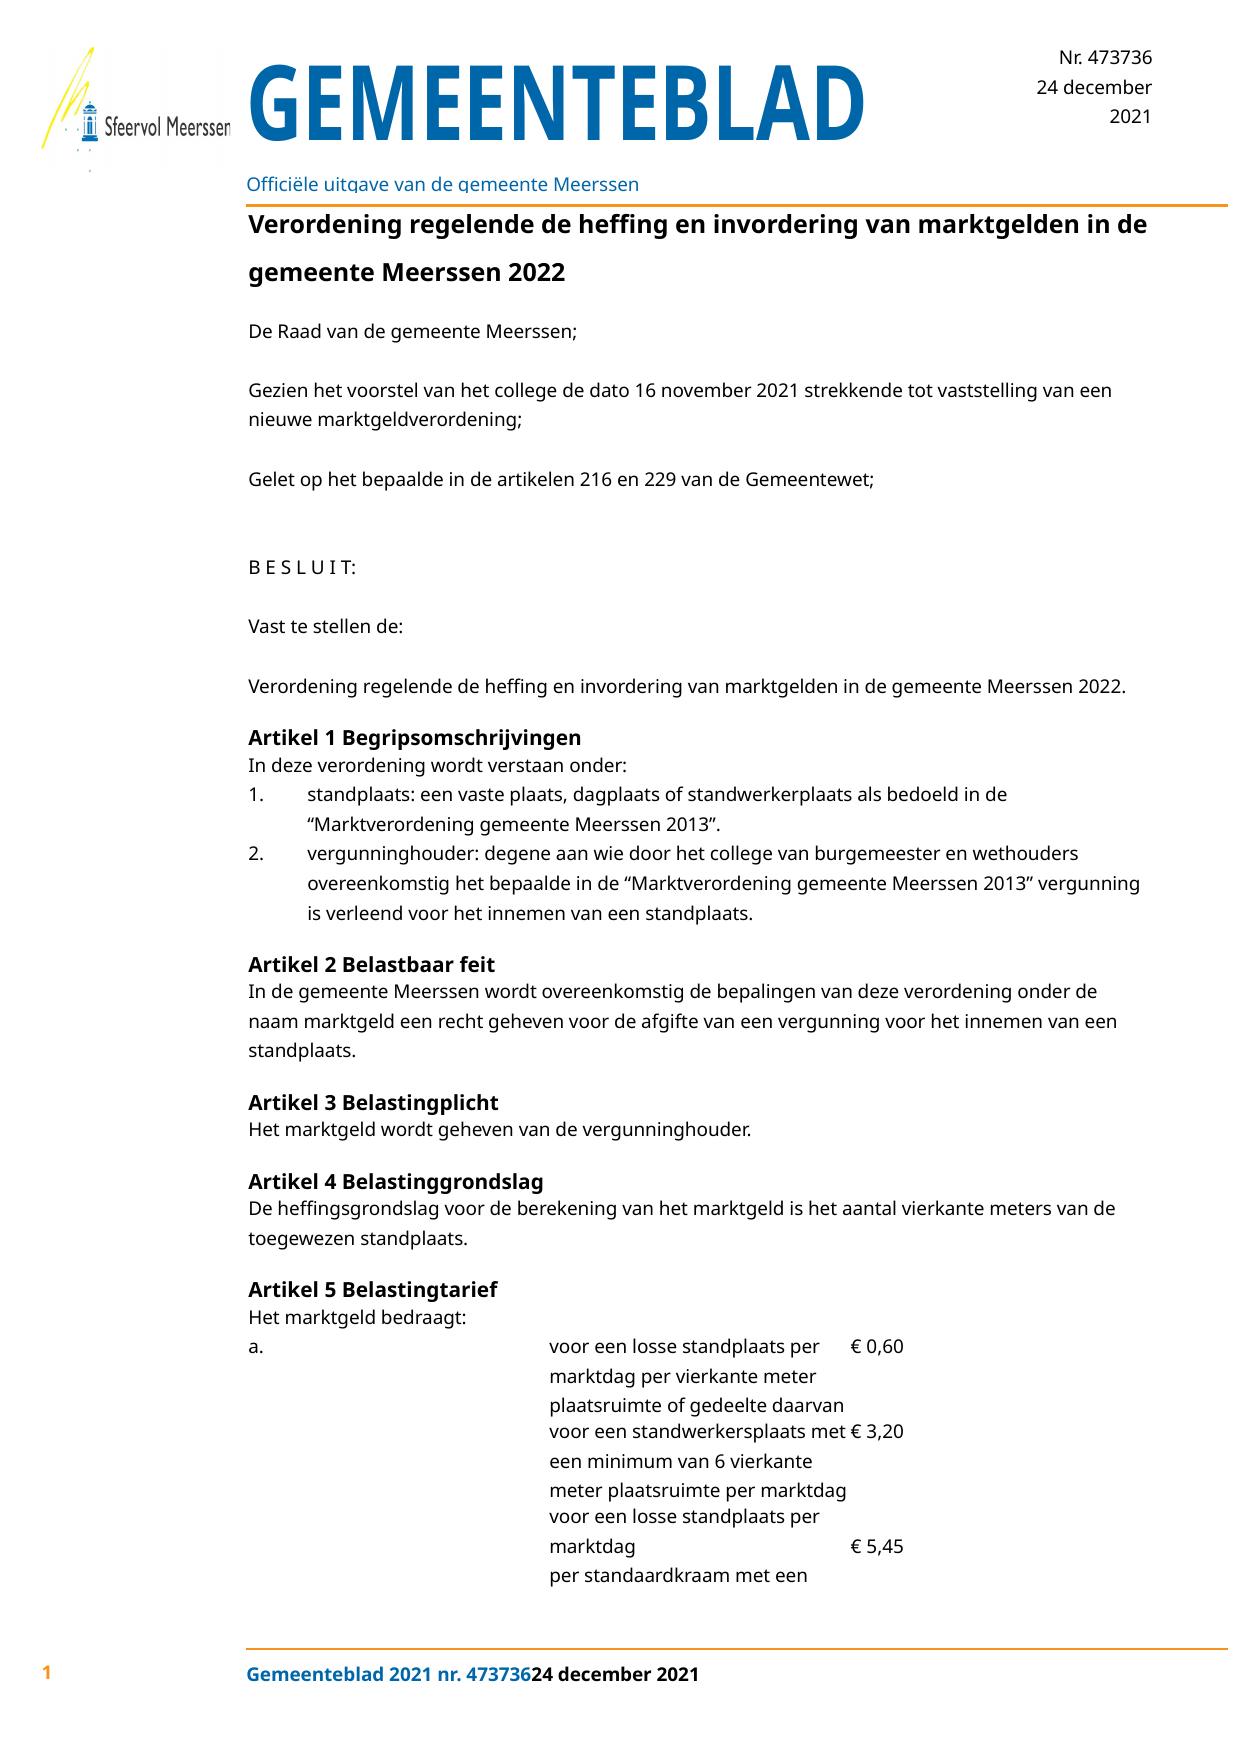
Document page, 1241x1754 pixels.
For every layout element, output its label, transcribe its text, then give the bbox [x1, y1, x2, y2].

text Het marktgeld wordt geheven van de vergunninghouder. [248, 1117, 1152, 1142]
text Artikel 4 Belastinggrondslag [248, 1167, 1152, 1195]
table_header voor een losse standplaats per marktdag per vierkante meter plaatsruimte of gedeelte daarvan [549, 1334, 850, 1418]
text Het marktgeld bedraagt: [248, 1304, 1152, 1329]
text De heffingsgrondslag voor de berekening van het marktgeld is het aantal vierkante meters van de toegewezen standplaats. [248, 1195, 1152, 1251]
text Gezien het voorstel van het college de dato 16 november 2021 strekkende tot vaststelling van een nieuwe marktgeldverordening; [248, 377, 1152, 432]
picture [41, 47, 231, 172]
text Verordening regelende de heffing en invordering van marktgelden in de gemeente Meerssen 2022 [248, 207, 1152, 288]
list vergunninghouder: degene aan wie door het college van burgemeester en wethouders overeenkomstig het bepaalde in de “Marktverordening gemeente Meerssen 2013” vergunning is verleend voor het innemen van een standplaats. [248, 841, 1152, 925]
text Vast te stellen de: [248, 614, 1152, 639]
table_header € 0,60 [850, 1334, 1152, 1418]
text In de gemeente Meerssen wordt overeenkomstig de bepalingen van deze verordening onder de naam marktgeld een recht geheven voor de afgifte van een vergunning voor het innemen van een standplaats. [248, 978, 1152, 1063]
text B E S L U I T: [248, 554, 1152, 580]
table_cell voor een standwerkersplaats met een minimum van 6 vierkante meter plaatsruimte per marktdag [549, 1419, 850, 1503]
text Artikel 5 Belastingtarief [248, 1275, 1152, 1304]
text Gelet op het bepaalde in de artikelen 216 en 229 van de Gemeentewet; [248, 466, 1152, 492]
table_cell [248, 1419, 549, 1503]
text Artikel 2 Belastbaar feit [248, 950, 1152, 978]
text Verordening regelende de heffing en invordering van marktgelden in de gemeente Meerssen 2022. [248, 673, 1152, 699]
text Artikel 1 Begripsomschrijvingen [248, 723, 1152, 752]
table_cell [248, 1503, 549, 1588]
list standplaats: een vaste plaats, dagplaats of standwerkerplaats als bedoeld in de “Marktverordening gemeente Meerssen 2013”. [248, 781, 1152, 837]
text De Raad van de gemeente Meerssen; [248, 318, 1152, 344]
table_header a. [248, 1334, 549, 1418]
table_cell € 5,45 [850, 1503, 1152, 1588]
table_cell voor een losse standplaats per marktdag per standaardkraam met een [549, 1503, 850, 1588]
text In deze verordening wordt verstaan onder: [248, 752, 1152, 777]
text Artikel 3 Belastingplicht [248, 1088, 1152, 1117]
table_cell € 3,20 [850, 1419, 1152, 1503]
